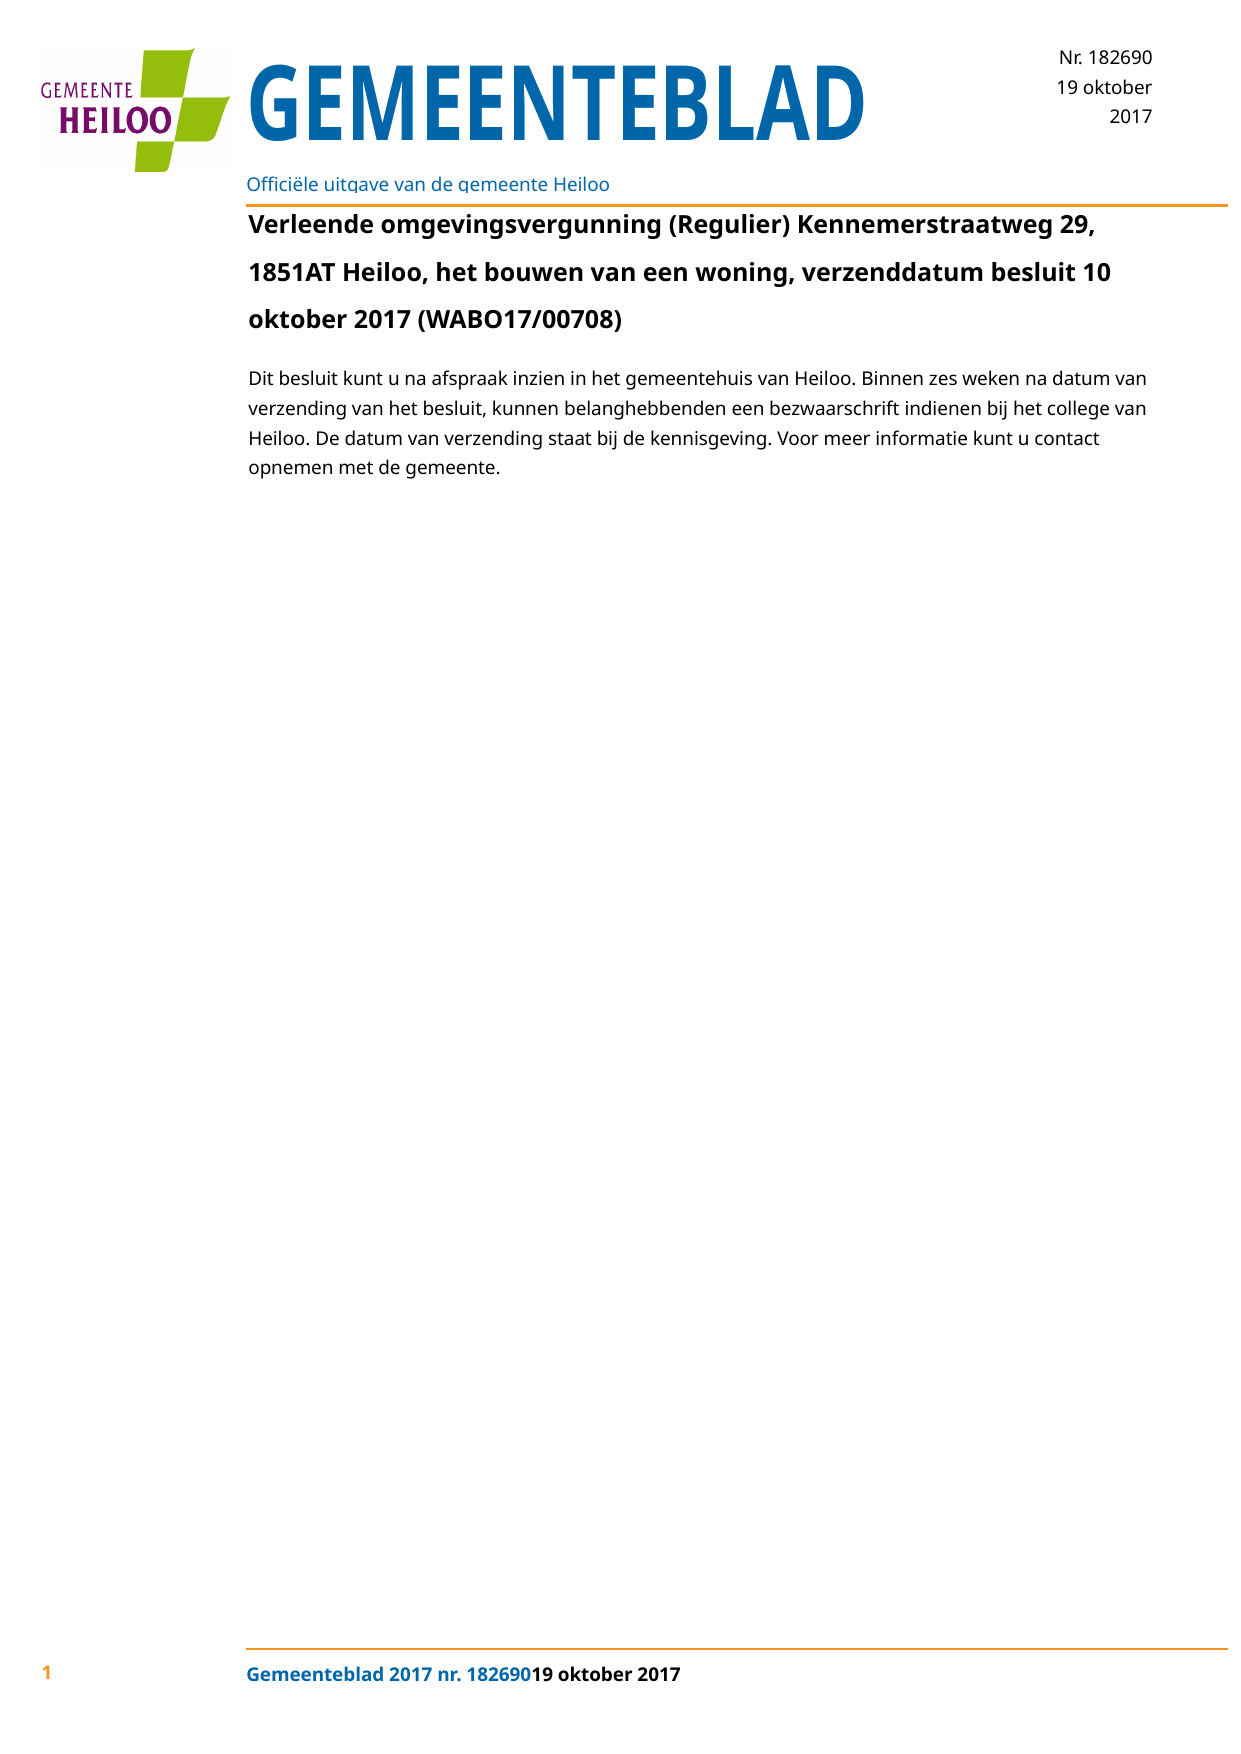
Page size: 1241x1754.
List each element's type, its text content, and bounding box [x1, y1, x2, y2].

picture [41, 47, 231, 172]
text Verleende omgevingsvergunning (Regulier) Kennemerstraatweg 29, 1851AT Heiloo, het bouwen van een woning, verzenddatum besluit 10 oktober 2017 (WABO17/00708) [248, 207, 1152, 336]
text Dit besluit kunt u na afspraak inzien in het gemeentehuis van Heiloo. Binnen zes weken na datum van verzending van het besluit, kunnen belanghebbenden een bezwaarschrift indienen bij het college van Heiloo. De datum van verzending staat bij de kennisgeving. Voor meer informatie kunt u contact opnemen met de gemeente. [248, 366, 1152, 480]
